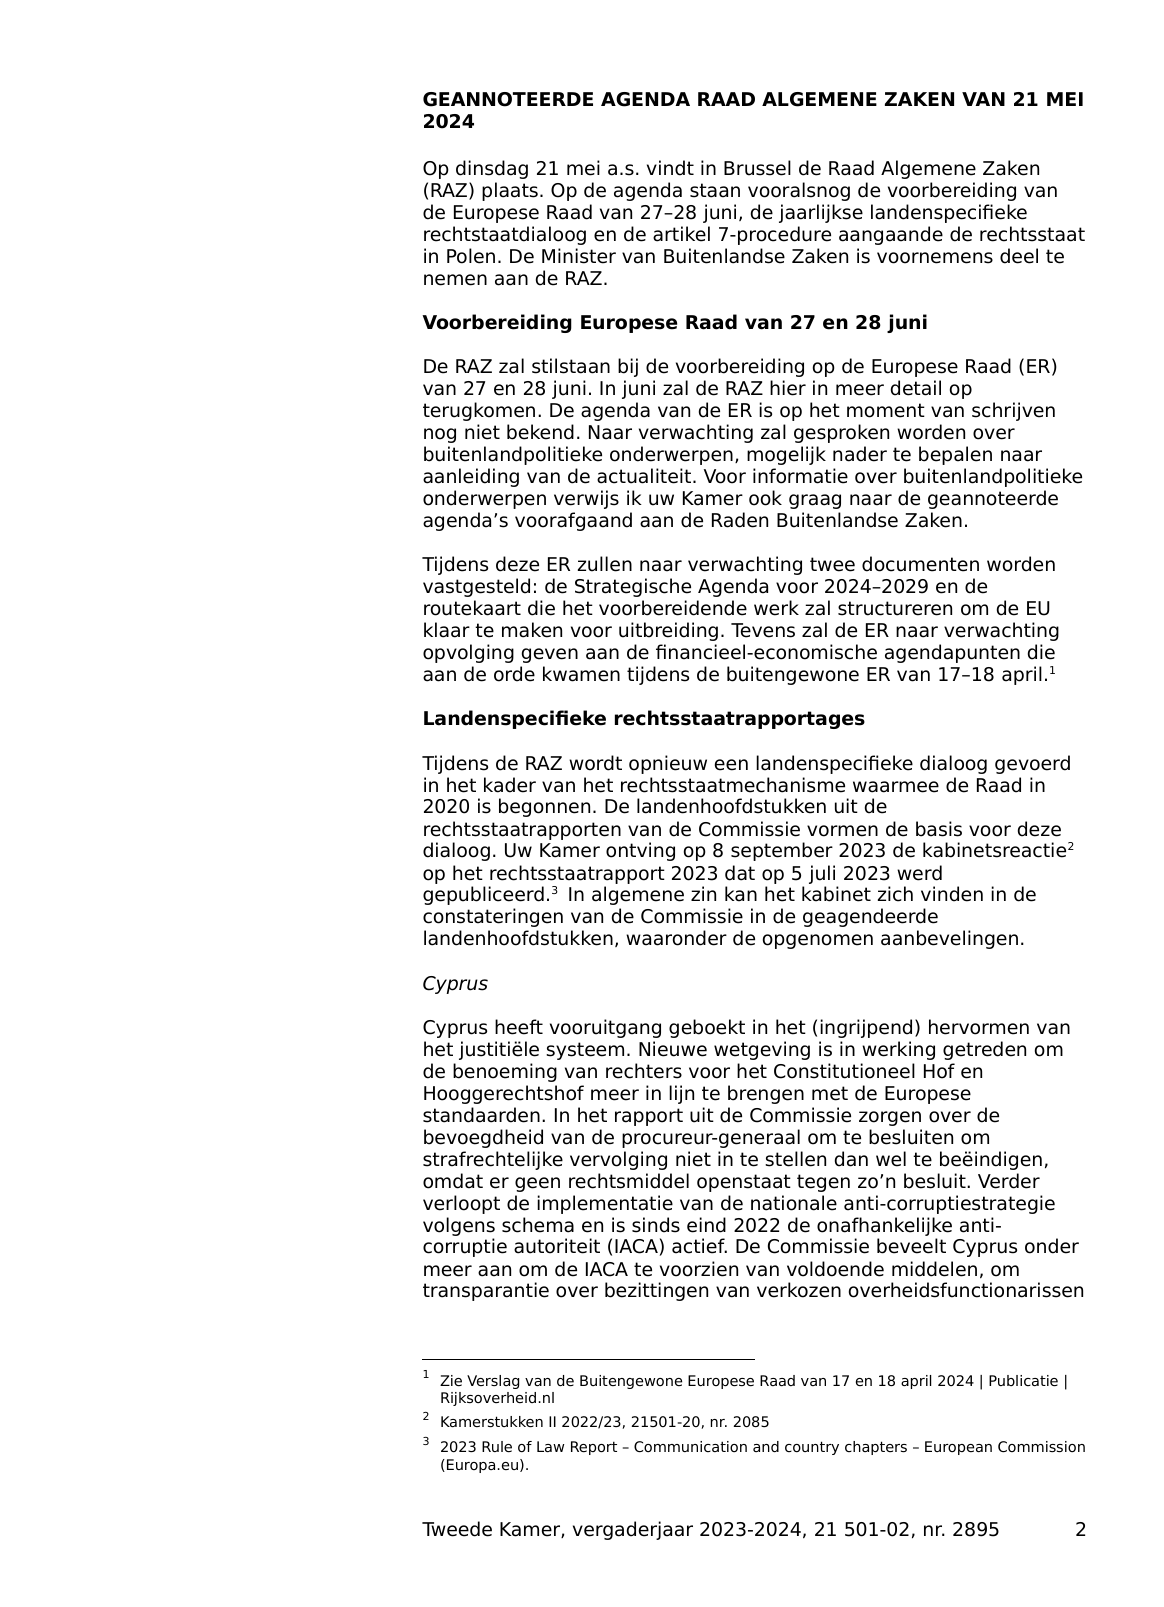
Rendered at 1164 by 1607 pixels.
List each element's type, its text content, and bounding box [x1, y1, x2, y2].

text De RAZ zal stilstaan bij de voorbereiding op de Europese Raad (ER) van 27 en 28 juni. In juni zal de RAZ hier in meer detail op terugkomen. De agenda van de ER is op het moment van schrijven nog niet bekend. Naar verwachting zal gesproken worden over buitenlandpolitieke onderwerpen, mogelijk nader te bepalen naar aanleiding van de actualiteit. Voor informatie over buitenlandpolitieke onderwerpen verwijs ik uw Kamer ook graag naar de geannoteerde agenda’s voorafgaand aan de Raden Buitenlandse Zaken. [422, 356, 1087, 532]
subtitle GEANNOTEERDE AGENDA RAAD ALGEMENE ZAKEN VAN 21 MEI 2024 [422, 89, 1087, 133]
text Kamerstukken II 2022/23, 21501-20, nr. 2085 [422, 1410, 1087, 1432]
text Tijdens de RAZ wordt opnieuw een landenspecifieke dialoog gevoerd in het kader van het rechtsstaatmechanisme waarmee de Raad in 2020 is begonnen. De landenhoofdstukken uit de rechtsstaatrapporten van de Commissie vormen de basis voor deze dialoog. Uw Kamer ontving op 8 september 2023 de kabinetsreactie op het rechtsstaatrapport 2023 dat op 5 juli 2023 werd gepubliceerd. In algemene zin kan het kabinet zich vinden in de constateringen van de Commissie in de geagendeerde landenhoofdstukken, waaronder de opgenomen aanbevelingen. [422, 752, 1087, 950]
text Zie Verslag van de Buitengewone Europese Raad van 17 en 18 april 2024 | Publicatie | Rijksoverheid.nl [422, 1368, 1087, 1407]
subtitle Landenspecifieke rechtsstaatrapportages [422, 708, 1087, 730]
subtitle Voorbereiding Europese Raad van 27 en 28 juni [422, 312, 1087, 334]
text Cyprus heeft vooruitgang geboekt in het (ingrijpend) hervormen van het justitiële systeem. Nieuwe wetgeving is in werking getreden om de benoeming van rechters voor het Constitutioneel Hof en Hooggerechtshof meer in lijn te brengen met de Europese standaarden. In het rapport uit de Commissie zorgen over de bevoegdheid van de procureur-generaal om te besluiten om strafrechtelijke vervolging niet in te stellen dan wel te beëindigen, omdat er geen rechtsmiddel openstaat tegen zo’n besluit. Verder verloopt de implementatie van de nationale anti-corruptiestrategie volgens schema en is sinds eind 2022 de onafhankelijke anti-corruptie autoriteit (IACA) actief. De Commissie beveelt Cyprus onder meer aan om de IACA te voorzien van voldoende middelen, om transparantie over bezittingen van verkozen overheidsfunctionarissen [422, 1017, 1087, 1302]
text 2023 Rule of Law Report – Communication and country chapters – European Commission (Europa.eu). [422, 1435, 1087, 1474]
text Op dinsdag 21 mei a.s. vindt in Brussel de Raad Algemene Zaken (RAZ) plaats. Op de agenda staan vooralsnog de voorbereiding van de Europese Raad van 27–28 juni, de jaarlijkse landenspecifieke rechtstaatdialoog en de artikel 7-procedure aangaande de rechtsstaat in Polen. De Minister van Buitenlandse Zaken is voornemens deel te nemen aan de RAZ. [422, 158, 1087, 290]
text Tijdens deze ER zullen naar verwachting twee documenten worden vastgesteld: de Strategische Agenda voor 2024–2029 en de routekaart die het voorbereidende werk zal structureren om de EU klaar te maken voor uitbreiding. Tevens zal de ER naar verwachting opvolging geven aan de financieel-economische agendapunten die aan de orde kwamen tijdens de buitengewone ER van 17–18 april. [422, 554, 1087, 686]
subtitle Cyprus [422, 972, 1087, 994]
